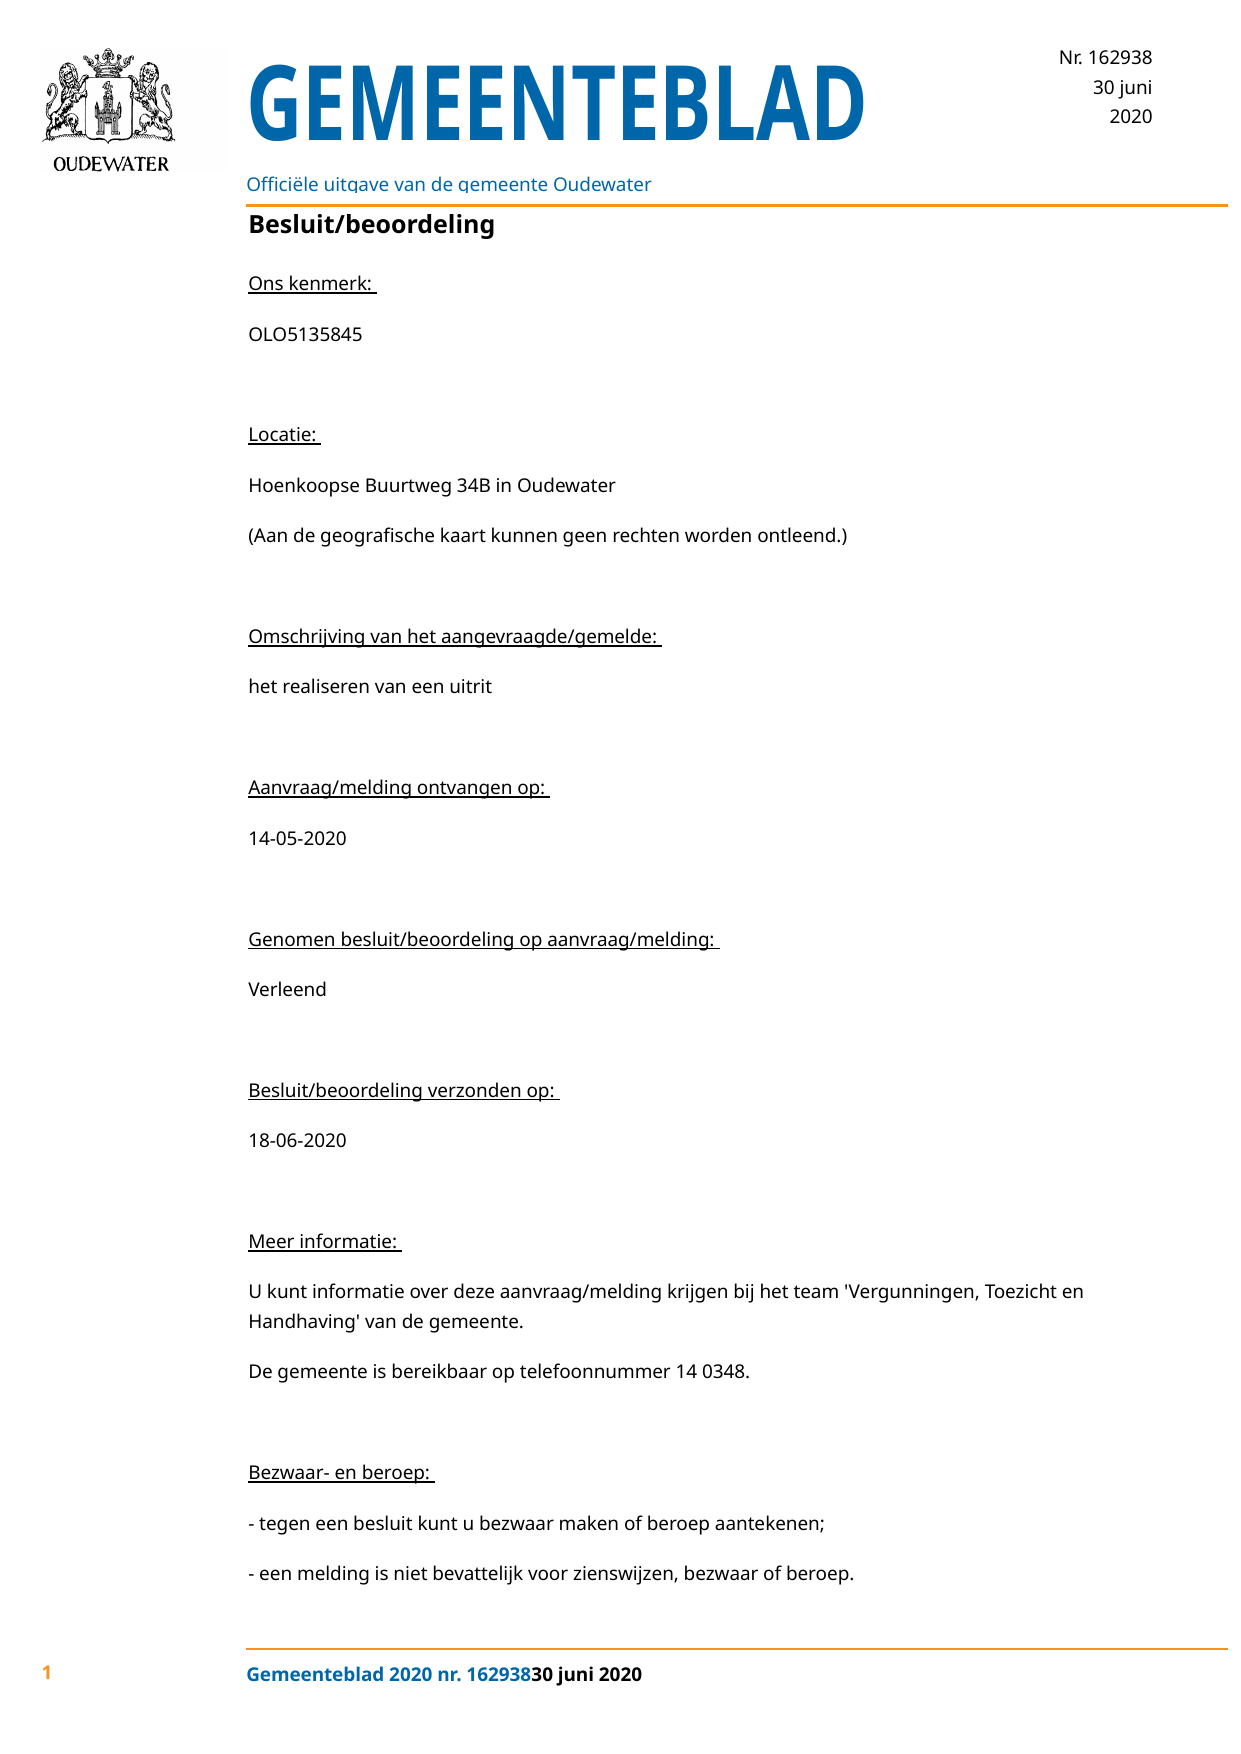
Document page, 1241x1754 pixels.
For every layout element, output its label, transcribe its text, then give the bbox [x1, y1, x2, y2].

picture [41, 47, 231, 172]
text Hoenkoopse Buurtweg 34B in Oudewater [248, 472, 1152, 498]
text Bezwaar- en beroep: [248, 1459, 1152, 1485]
text Ons kenmerk: [248, 270, 1152, 296]
text 14-05-2020 [248, 825, 1152, 851]
text het realiseren van een uitrit [248, 674, 1152, 699]
text 18-06-2020 [248, 1127, 1152, 1153]
text U kunt informatie over deze aanvraag/melding krijgen bij het team 'Vergunningen, Toezicht en Handhaving' van de gemeente. [248, 1279, 1152, 1334]
text - tegen een besluit kunt u bezwaar maken of beroep aantekenen; [248, 1510, 1152, 1536]
text Verleend [248, 976, 1152, 1002]
text Locatie: [248, 422, 1152, 447]
text OLO5135845 [248, 321, 1152, 346]
text Aanvraag/melding ontvangen op: [248, 774, 1152, 800]
text Besluit/beoordeling [248, 207, 1152, 241]
text De gemeente is bereikbaar op telefoonnummer 14 0348. [248, 1359, 1152, 1384]
text Meer informatie: [248, 1228, 1152, 1254]
text - een melding is niet bevattelijk voor zienswijzen, bezwaar of beroep. [248, 1560, 1152, 1586]
text Besluit/beoordeling verzonden op: [248, 1077, 1152, 1103]
text Genomen besluit/beoordeling op aanvraag/melding: [248, 926, 1152, 951]
text Omschrijving van het aangevraagde/gemelde: [248, 623, 1152, 649]
text (Aan de geografische kaart kunnen geen rechten worden ontleend.) [248, 522, 1152, 548]
